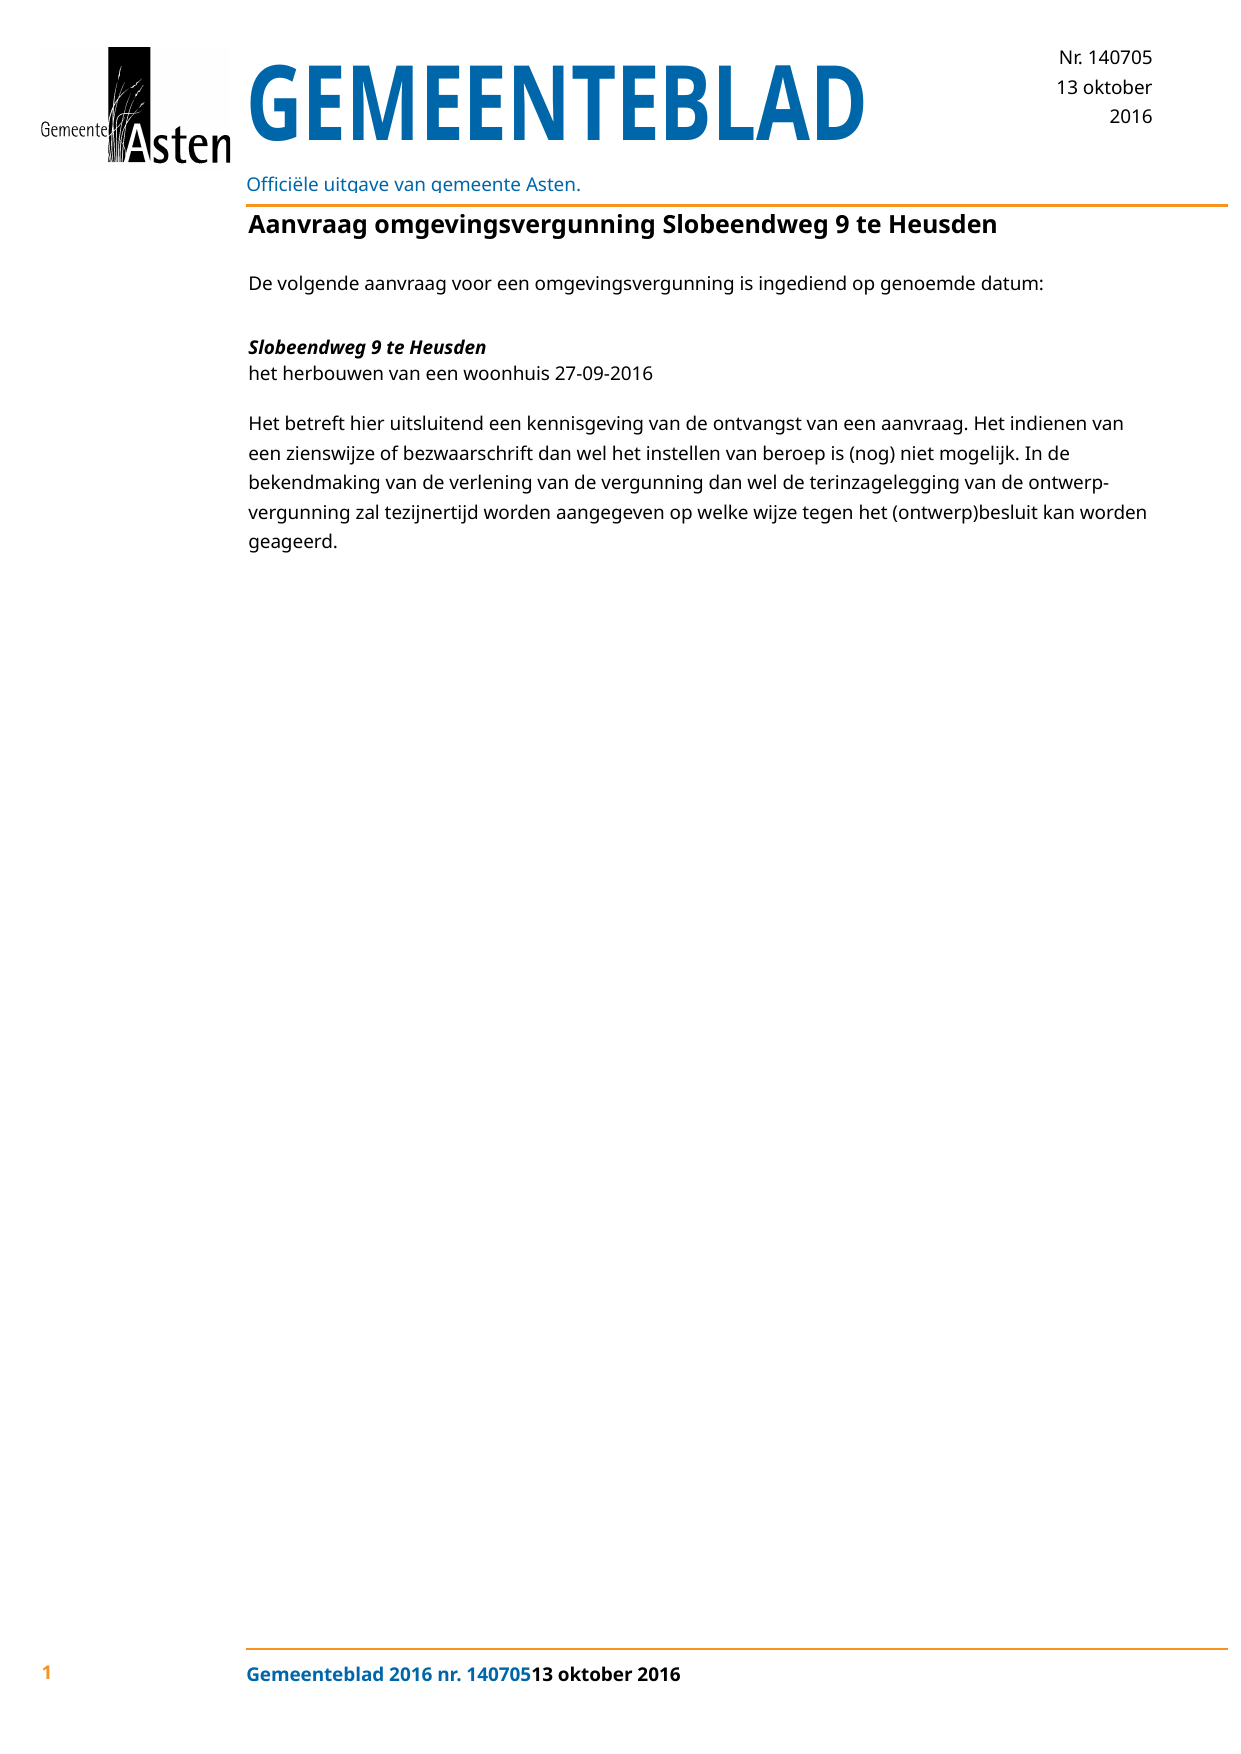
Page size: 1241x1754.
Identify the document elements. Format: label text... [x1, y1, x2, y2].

text Slobeendweg 9 te Heusden [248, 334, 1152, 360]
text De volgende aanvraag voor een omgevingsvergunning is ingediend op genoemde datum: [248, 270, 1152, 296]
picture [41, 47, 231, 172]
text Het betreft hier uitsluitend een kennisgeving van de ontvangst van een aanvraag. Het indienen van een zienswijze of bezwaarschrift dan wel het instellen van beroep is (nog) niet mogelijk. In de bekendmaking van de verlening van de vergunning dan wel de terinzagelegging van de ontwerp-vergunning zal tezijnertijd worden aangegeven op welke wijze tegen het (ontwerp)besluit kan worden geageerd. [248, 410, 1152, 554]
text het herbouwen van een woonhuis 27-09-2016 [248, 360, 1152, 386]
text Aanvraag omgevingsvergunning Slobeendweg 9 te Heusden [248, 207, 1152, 241]
